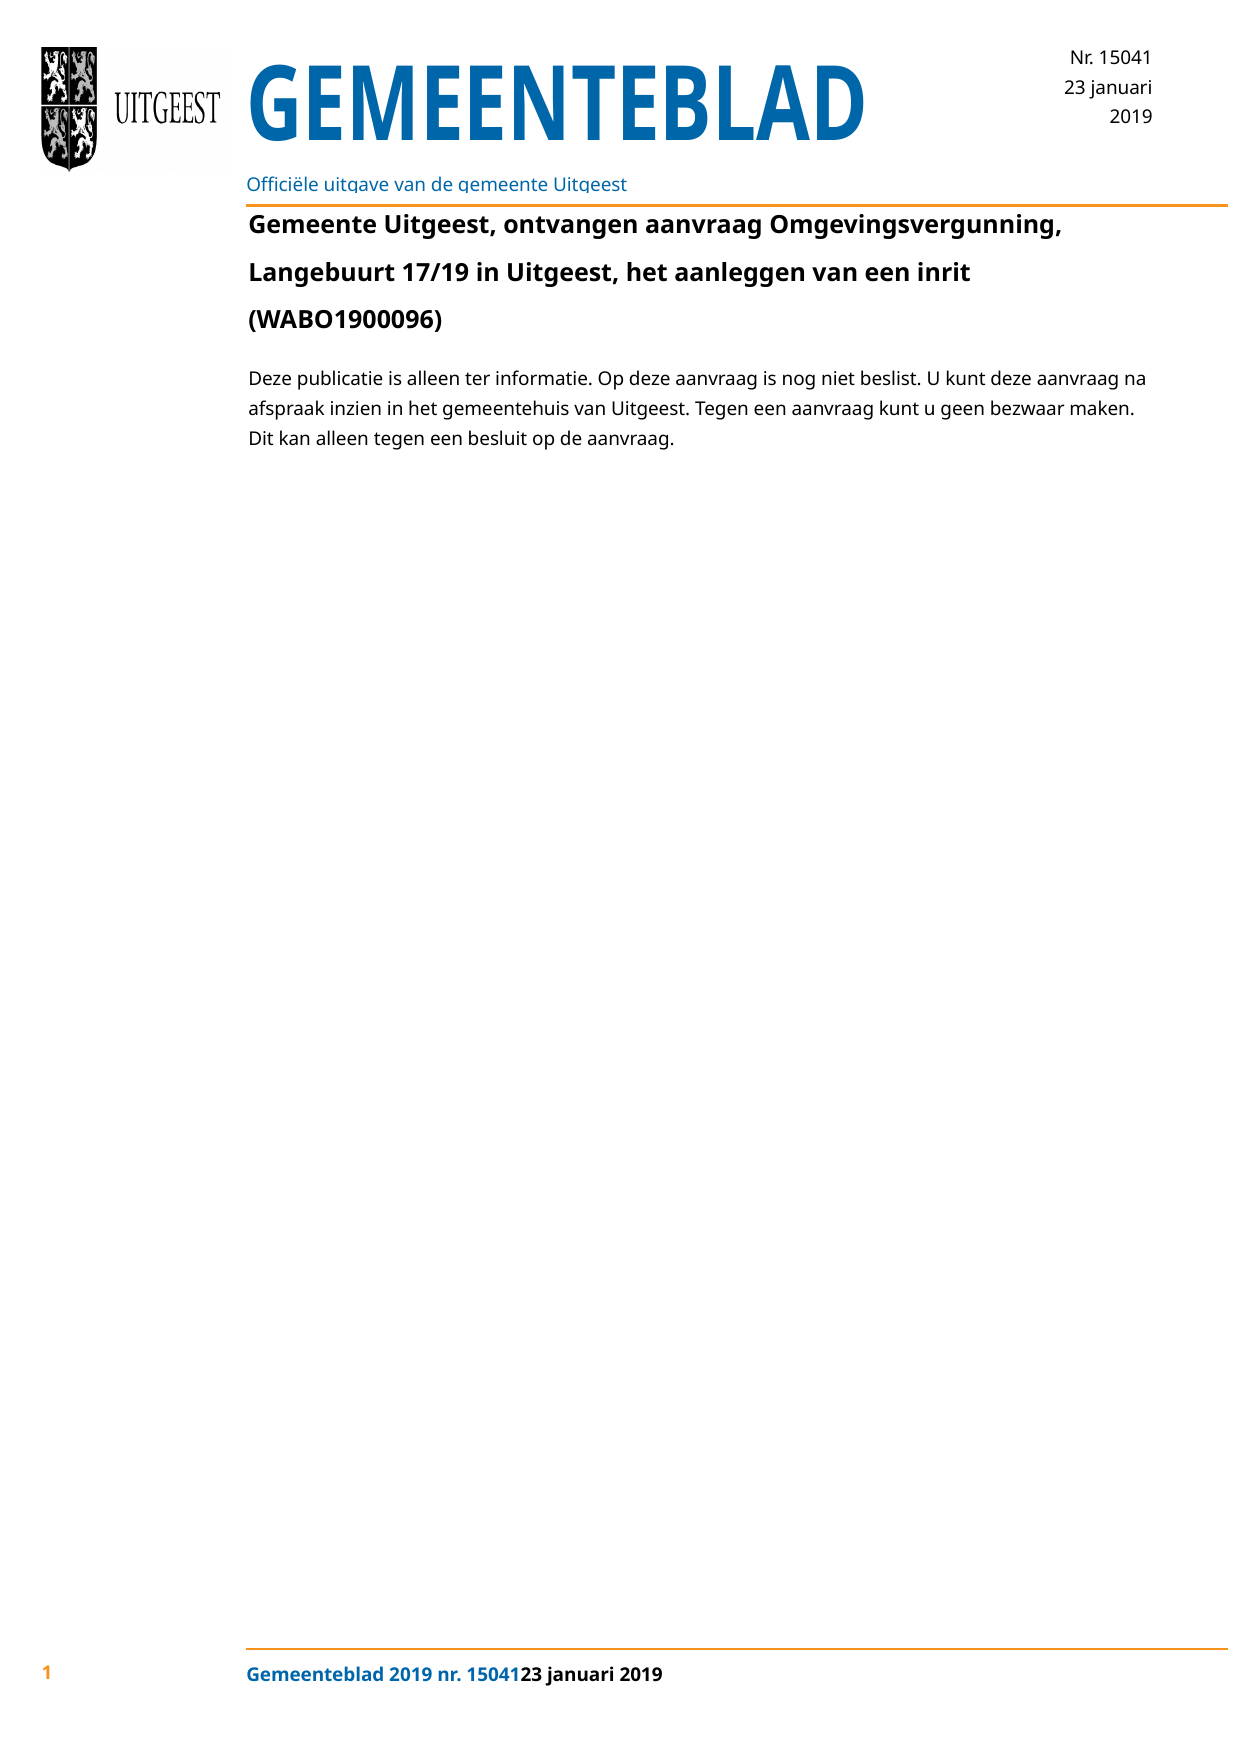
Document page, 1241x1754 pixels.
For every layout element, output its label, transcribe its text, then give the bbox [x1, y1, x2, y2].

text Deze publicatie is alleen ter informatie. Op deze aanvraag is nog niet beslist. U kunt deze aanvraag na afspraak inzien in het gemeentehuis van Uitgeest. Tegen een aanvraag kunt u geen bezwaar maken. Dit kan alleen tegen een besluit op de aanvraag. [248, 366, 1152, 450]
text Gemeente Uitgeest, ontvangen aanvraag Omgevingsvergunning, Langebuurt 17/19 in Uitgeest, het aanleggen van een inrit (WABO1900096) [248, 207, 1152, 336]
picture [41, 47, 231, 172]
